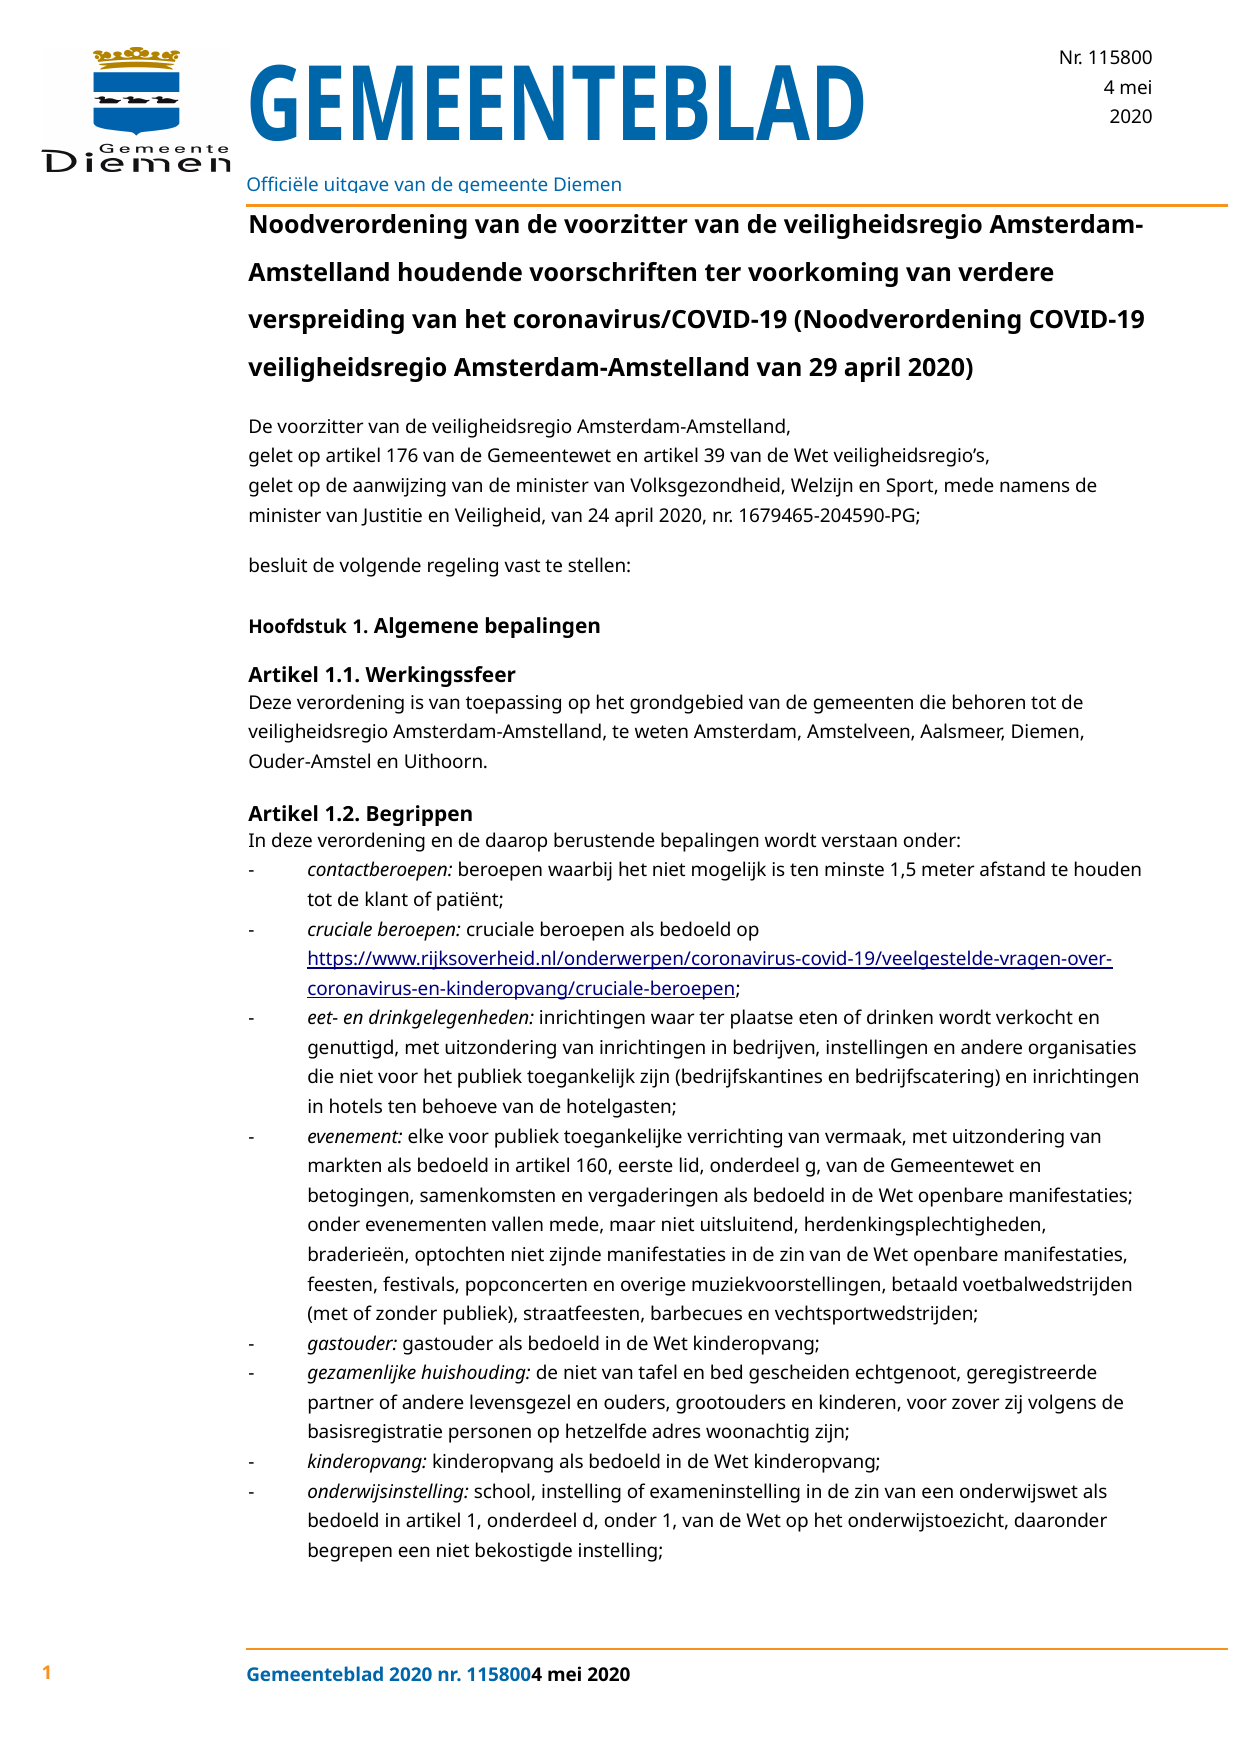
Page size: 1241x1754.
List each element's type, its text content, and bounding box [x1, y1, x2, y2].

list gezamenlijke huishouding: de niet van tafel en bed gescheiden echtgenoot, geregistreerde partner of andere levensgezel en ouders, grootouders en kinderen, voor zover zij volgens de basisregistratie personen op hetzelfde adres woonachtig zijn; [248, 1359, 1152, 1444]
list onderwijsinstelling: school, instelling of exameninstelling in de zin van een onderwijswet als bedoeld in artikel 1, onderdeel d, onder 1, van de Wet op het onderwijstoezicht, daaronder begrepen een niet bekostigde instelling; [248, 1478, 1152, 1563]
text Hoofdstuk 1. Algemene bepalingen [248, 611, 1152, 640]
text gelet op artikel 176 van de Gemeentewet en artikel 39 van de Wet veiligheidsregio’s, [248, 443, 1152, 468]
text Noodverordening van de voorzitter van de veiligheidsregio Amsterdam-Amstelland houdende voorschriften ter voorkoming van verdere verspreiding van het coronavirus/COVID-19 (Noodverordening COVID-19 veiligheidsregio Amsterdam-Amstelland van 29 april 2020) [248, 207, 1152, 384]
list gastouder: gastouder als bedoeld in de Wet kinderopvang; [248, 1330, 1152, 1356]
list kinderopvang: kinderopvang als bedoeld in de Wet kinderopvang; [248, 1448, 1152, 1474]
list contactberoepen: beroepen waarbij het niet mogelijk is ten minste 1,5 meter afstand te houden tot de klant of patiënt; [248, 857, 1152, 912]
text besluit de volgende regeling vast te stellen: [248, 552, 1152, 578]
text gelet op de aanwijzing van de minister van Volksgezondheid, Welzijn en Sport, mede namens de minister van Justitie en Veiligheid, van 24 april 2020, nr. 1679465-204590-PG; [248, 472, 1152, 528]
text Artikel 1.2. Begrippen [248, 799, 1152, 827]
text Deze verordening is van toepassing op het grondgebied van de gemeenten die behoren tot de veiligheidsregio Amsterdam-Amstelland, te weten Amsterdam, Amstelveen, Aalsmeer, Diemen, Ouder-Amstel en Uithoorn. [248, 689, 1152, 774]
list evenement: elke voor publiek toegankelijke verrichting van vermaak, met uitzondering van markten als bedoeld in artikel 160, eerste lid, onderdeel g, van de Gemeentewet en betogingen, samenkomsten en vergaderingen als bedoeld in de Wet openbare manifestaties; onder evenementen vallen mede, maar niet uitsluitend, herdenkingsplechtigheden, braderieën, optochten niet zijnde manifestaties in de zin van de Wet openbare manifestaties, feesten, festivals, popconcerten en overige muziekvoorstellingen, betaald voetbalwedstrijden (met of zonder publiek), straatfeesten, barbecues en vechtsportwedstrijden; [248, 1123, 1152, 1326]
picture [41, 47, 231, 172]
text Artikel 1.1. Werkingssfeer [248, 661, 1152, 689]
list eet- en drinkgelegenheden: inrichtingen waar ter plaatse eten of drinken wordt verkocht en genuttigd, met uitzondering van inrichtingen in bedrijven, instellingen en andere organisaties die niet voor het publiek toegankelijk zijn (bedrijfskantines en bedrijfscatering) en inrichtingen in hotels ten behoeve van de hotelgasten; [248, 1004, 1152, 1119]
list cruciale beroepen: cruciale beroepen als bedoeld op https://www.rijksoverheid.nl/onderwerpen/coronavirus-covid-19/veelgestelde-vragen-over-coronavirus-en-kinderopvang/cruciale-beroepen; [248, 916, 1152, 1001]
text De voorzitter van de veiligheidsregio Amsterdam-Amstelland, [248, 413, 1152, 439]
text In deze verordening en de daarop berustende bepalingen wordt verstaan onder: [248, 827, 1152, 853]
